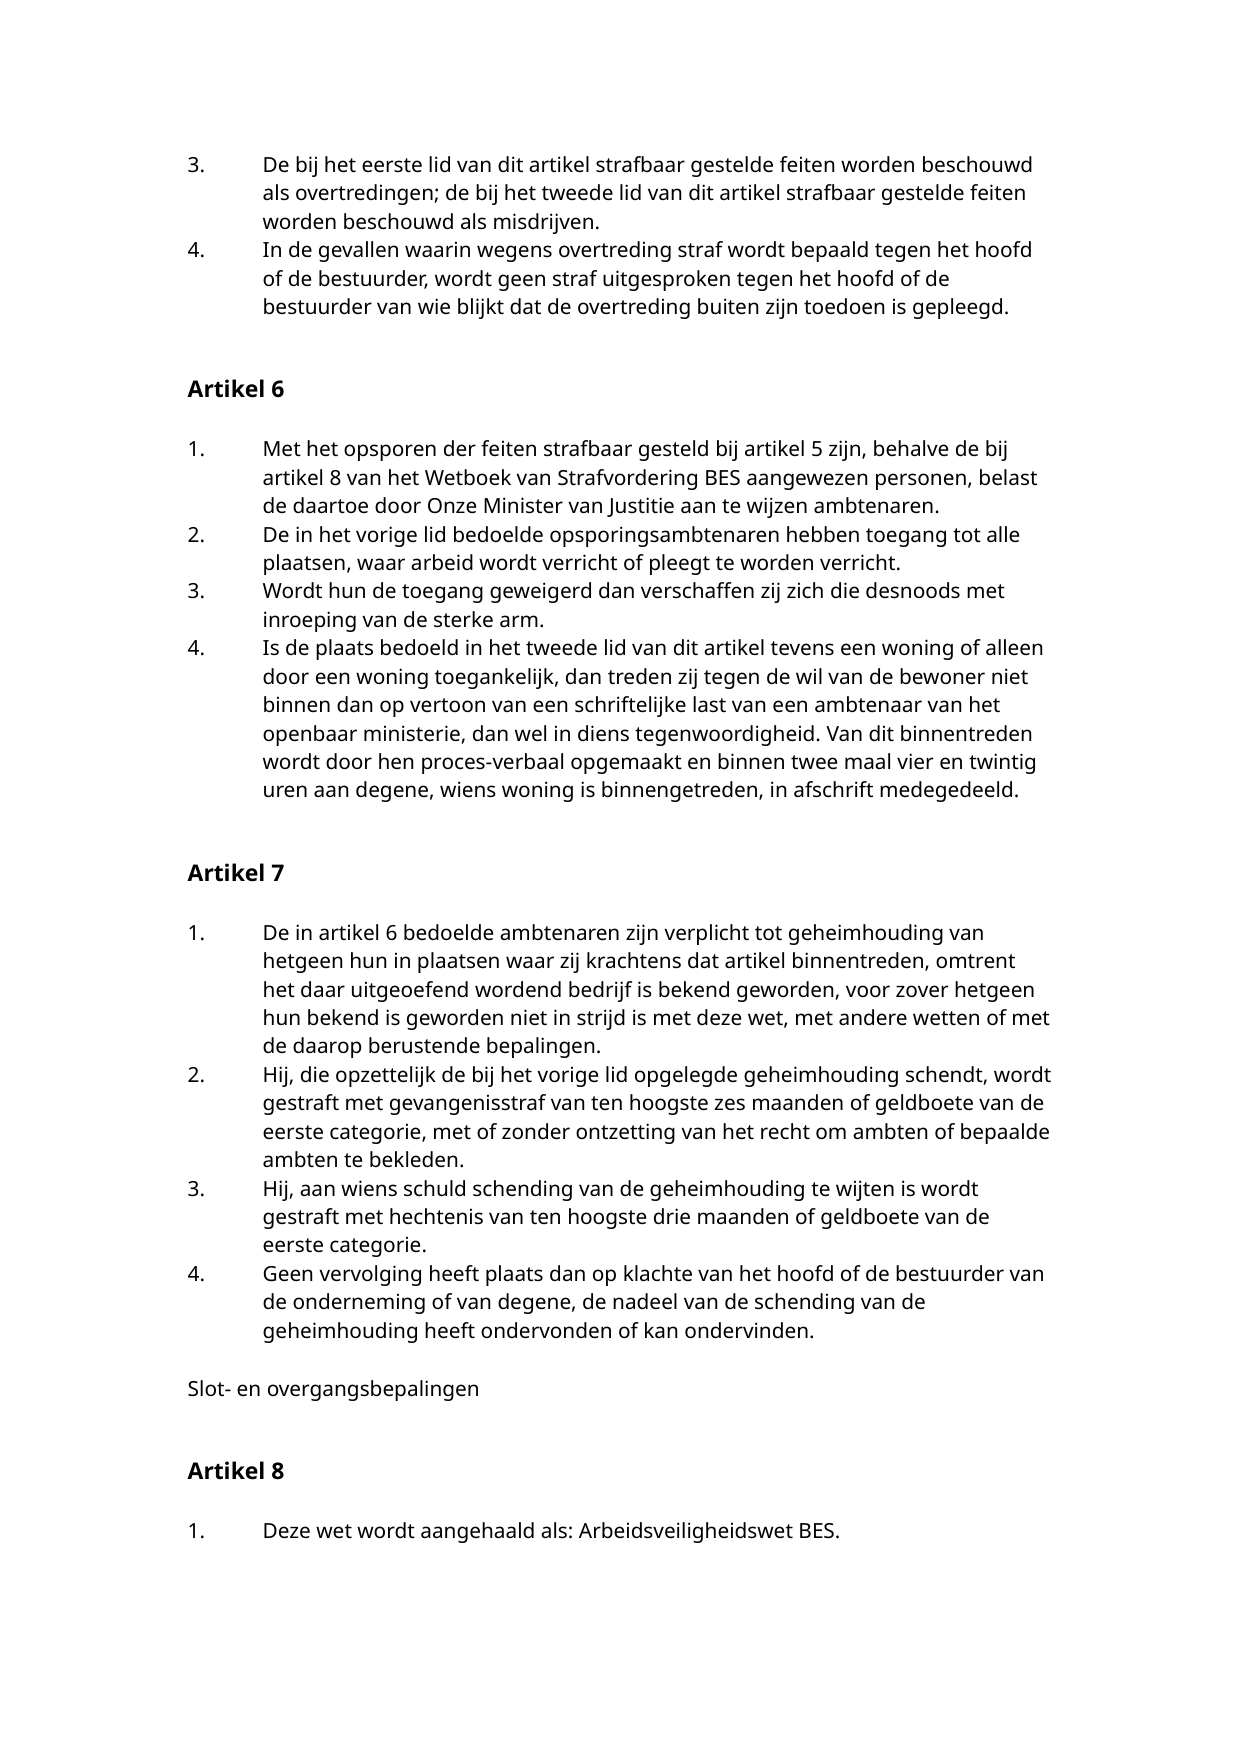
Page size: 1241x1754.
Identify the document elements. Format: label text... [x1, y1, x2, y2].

list In de gevallen waarin wegens overtreding straf wordt bepaald tegen het hoofd of de bestuurder, wordt geen straf uitgesproken tegen het hoofd of de bestuurder van wie blijkt dat de overtreding buiten zijn toedoen is gepleegd. [187, 235, 1053, 321]
subtitle Artikel 7 [187, 857, 1053, 888]
list Hij, aan wiens schuld schending van de geheimhouding te wijten is wordt gestraft met hechtenis van ten hoogste drie maanden of geldboete van de eerste categorie. [187, 1174, 1053, 1259]
list Is de plaats bedoeld in het tweede lid van dit artikel tevens een woning of alleen door een woning toegankelijk, dan treden zij tegen de wil van de bewoner niet binnen dan op vertoon van een schriftelijke last van een ambtenaar van het openbaar ministerie, dan wel in diens tegenwoordigheid. Van dit binnentreden wordt door hen proces-verbaal opgemaakt en binnen twee maal vier en twintig uren aan degene, wiens woning is binnengetreden, in afschrift medegedeeld. [187, 633, 1053, 804]
list De bij het eerste lid van dit artikel strafbaar gestelde feiten worden beschouwd als overtredingen; de bij het tweede lid van dit artikel strafbaar gestelde feiten worden beschouwd als misdrijven. [187, 150, 1053, 235]
subtitle Artikel 6 [187, 373, 1053, 404]
subtitle Slot- en overgangsbepalingen [187, 1374, 1053, 1403]
list Met het opsporen der feiten strafbaar gesteld bij artikel 5 zijn, behalve de bij artikel 8 van het Wetboek van Strafvordering BES aangewezen personen, belast de daartoe door Onze Minister van Justitie aan te wijzen ambtenaren. [187, 434, 1053, 520]
subtitle Artikel 8 [187, 1455, 1053, 1487]
list De in het vorige lid bedoelde opsporingsambtenaren hebben toegang tot alle plaatsen, waar arbeid wordt verricht of pleegt te worden verricht. [187, 520, 1053, 577]
list Hij, die opzettelijk de bij het vorige lid opgelegde geheimhouding schendt, wordt gestraft met gevangenisstraf van ten hoogste zes maanden of geldboete van de eerste categorie, met of zonder ontzetting van het recht om ambten of bepaalde ambten te bekleden. [187, 1060, 1053, 1174]
list Deze wet wordt aangehaald als: Arbeidsveiligheidswet BES. [187, 1517, 1053, 1545]
list Wordt hun de toegang geweigerd dan verschaffen zij zich die desnoods met inroeping van de sterke arm. [187, 577, 1053, 633]
list De in artikel 6 bedoelde ambtenaren zijn verplicht tot geheimhouding van hetgeen hun in plaatsen waar zij krachtens dat artikel binnentreden, omtrent het daar uitgeoefend wordend bedrijf is bekend geworden, voor zover hetgeen hun bekend is geworden niet in strijd is met deze wet, met andere wetten of met de daarop berustende bepalingen. [187, 918, 1053, 1060]
list Geen vervolging heeft plaats dan op klachte van het hoofd of de bestuurder van de onderneming of van degene, de nadeel van de schending van de geheimhouding heeft ondervonden of kan ondervinden. [187, 1259, 1053, 1344]
